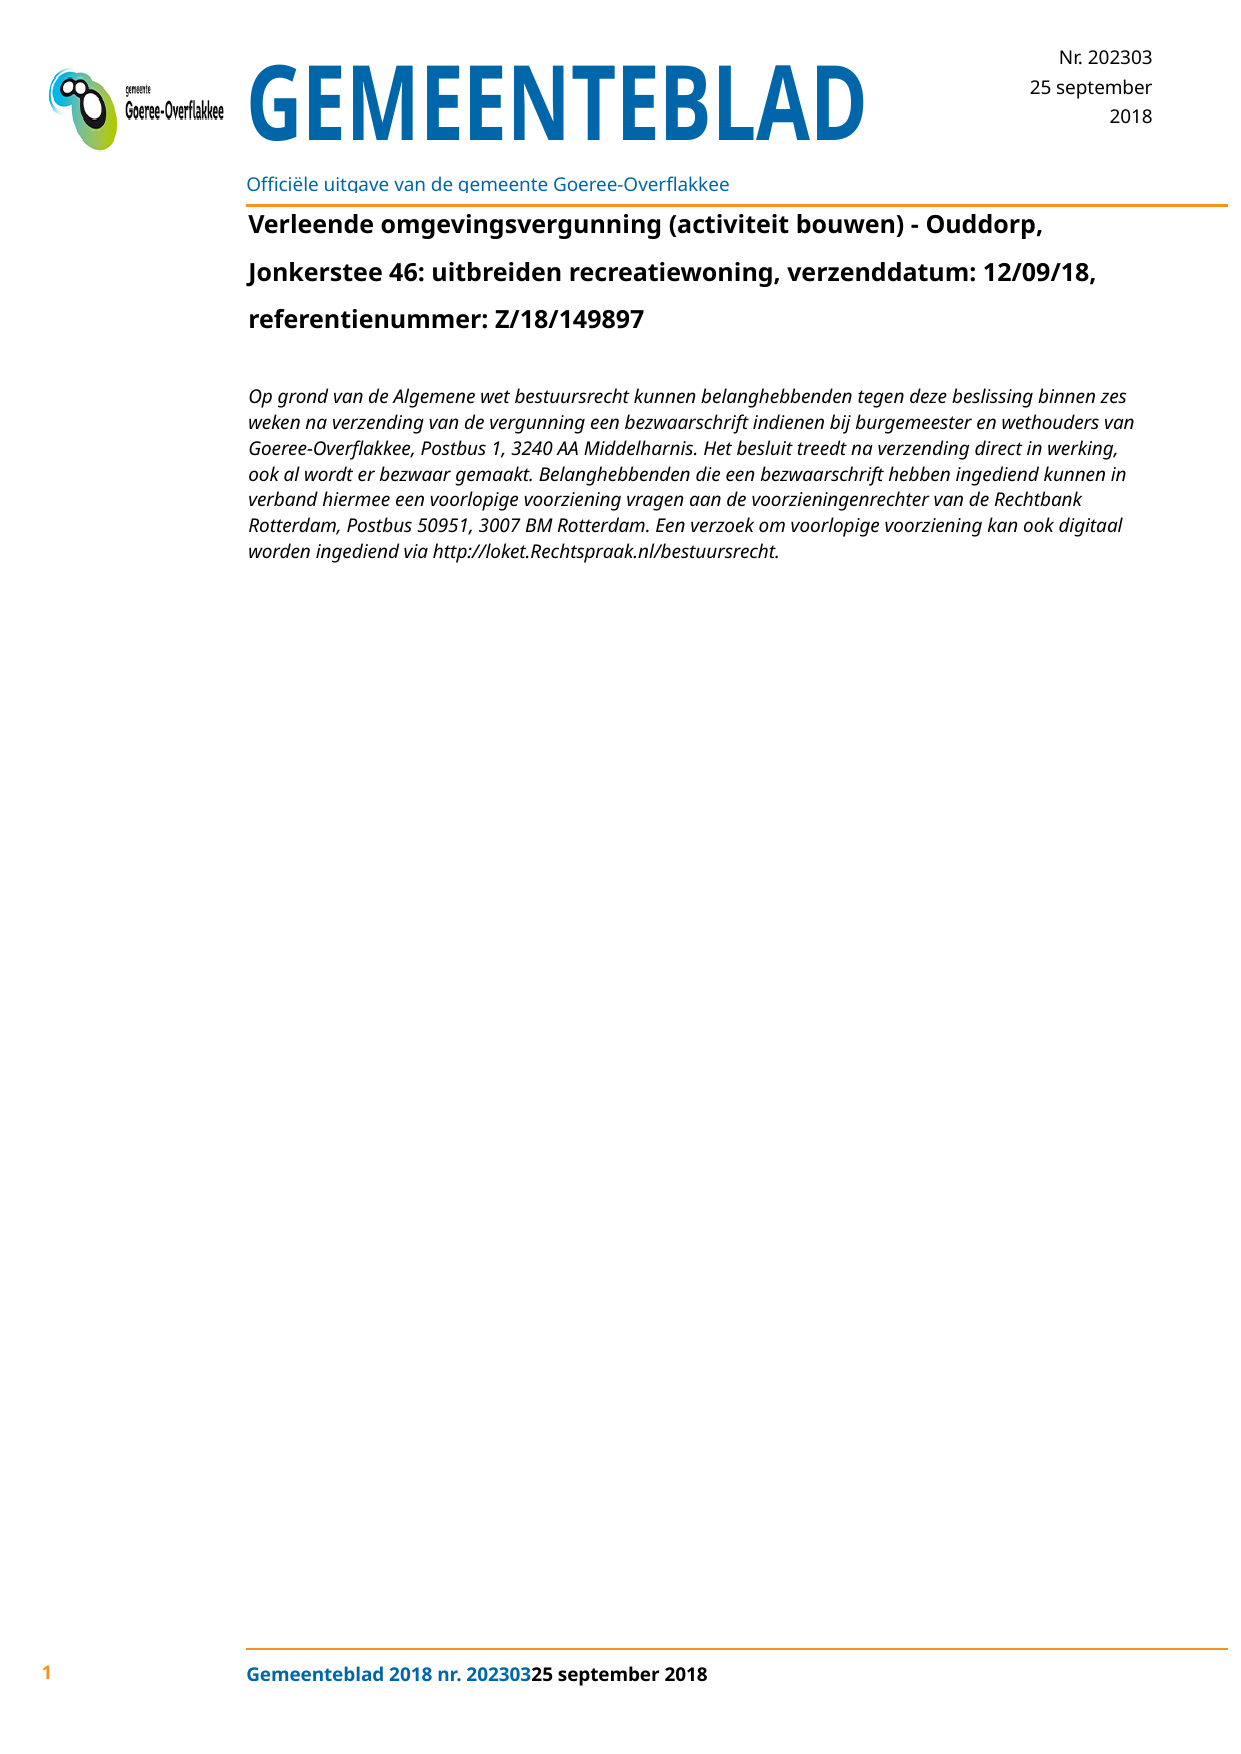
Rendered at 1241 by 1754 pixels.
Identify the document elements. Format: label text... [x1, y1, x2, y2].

picture [41, 47, 231, 172]
text Verleende omgevingsvergunning (activiteit bouwen) - Ouddorp, Jonkerstee 46: uitbreiden recreatiewoning, verzenddatum: 12/09/18, referentienummer: Z/18/149897 [248, 207, 1152, 336]
text Op grond van de Algemene wet bestuursrecht kunnen belanghebbenden tegen deze beslissing binnen zes weken na verzending van de vergunning een bezwaarschrift indienen bij burgemeester en wethouders van Goeree-Overflakkee, Postbus 1, 3240 AA Middelharnis. Het besluit treedt na verzending direct in werking, ook al wordt er bezwaar gemaakt. Belanghebbenden die een bezwaarschrift hebben ingediend kunnen in verband hiermee een voorlopige voorziening vragen aan de voorzieningenrechter van de Rechtbank Rotterdam, Postbus 50951, 3007 BM Rotterdam. Een verzoek om voorlopige voorziening kan ook digitaal worden ingediend via http://loket.Rechtspraak.nl/bestuursrecht. [248, 384, 1152, 564]
